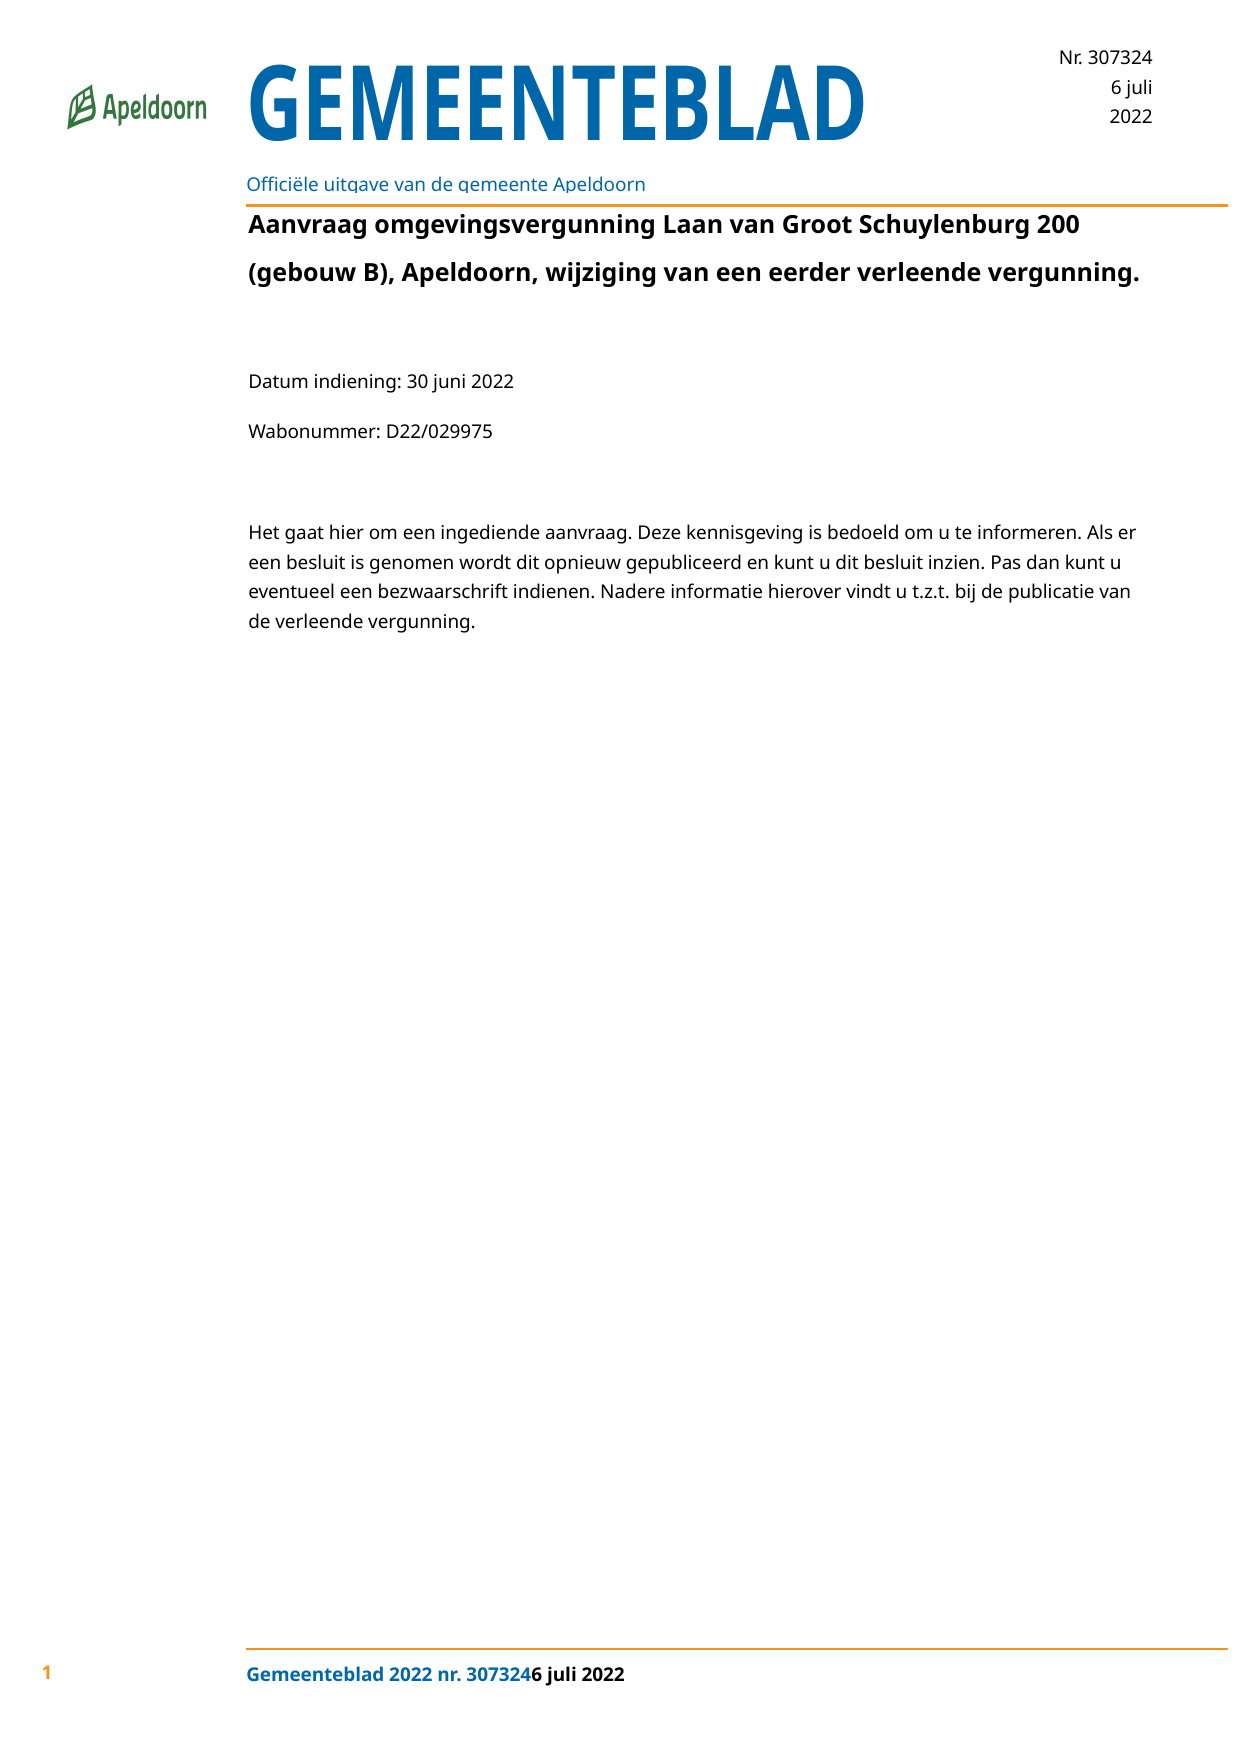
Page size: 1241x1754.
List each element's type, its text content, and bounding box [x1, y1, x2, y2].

text Aanvraag omgevingsvergunning Laan van Groot Schuylenburg 200 (gebouw B), Apeldoorn, wijziging van een eerder verleende vergunning. [248, 207, 1152, 288]
text Wabonummer: D22/029975 [248, 419, 1152, 444]
text Datum indiening: 30 juni 2022 [248, 368, 1152, 394]
text Het gaat hier om een ingediende aanvraag. Deze kennisgeving is bedoeld om u te informeren. Als er een besluit is genomen wordt dit opnieuw gepubliceerd en kunt u dit besluit inzien. Pas dan kunt u eventueel een bezwaarschrift indienen. Nadere informatie hierover vindt u t.z.t. bij de publicatie van de verleende vergunning. [248, 519, 1152, 634]
picture [41, 47, 231, 172]
